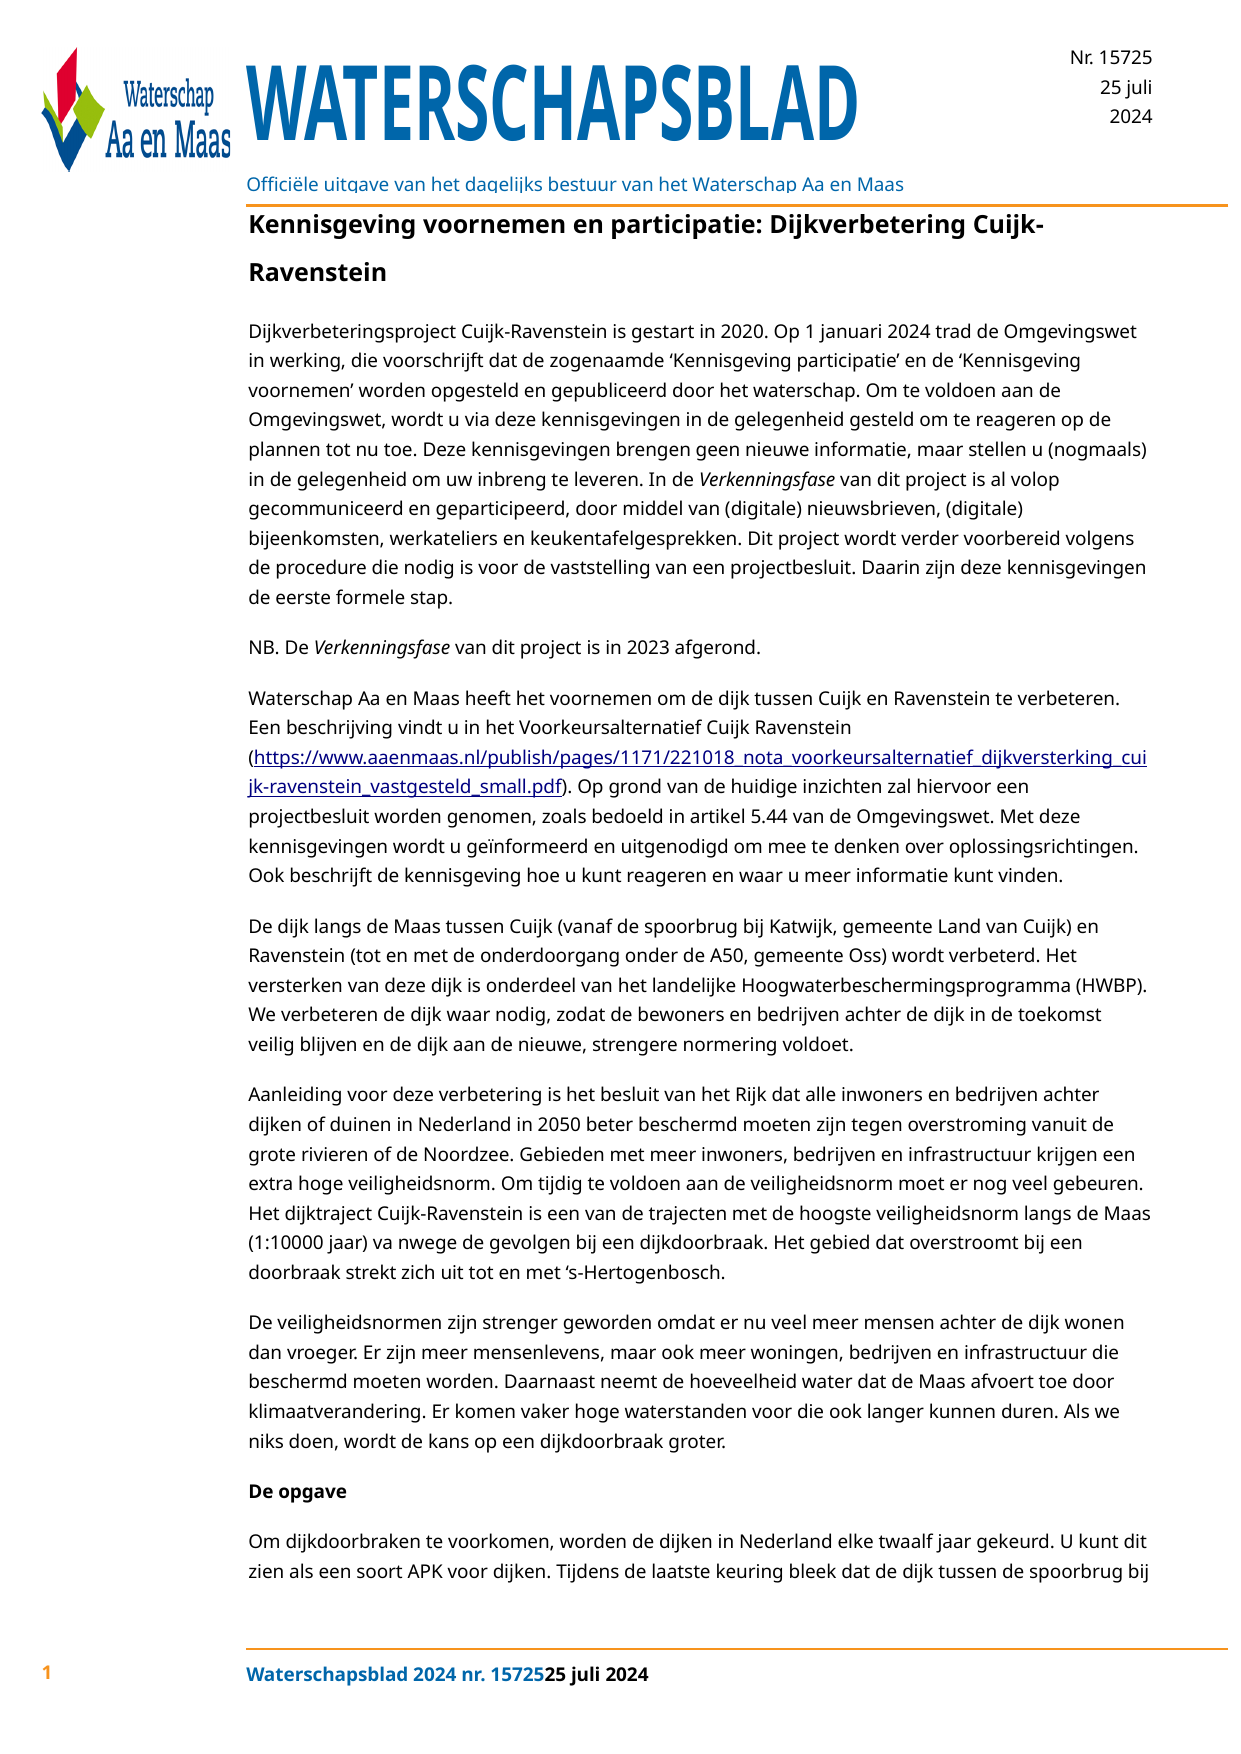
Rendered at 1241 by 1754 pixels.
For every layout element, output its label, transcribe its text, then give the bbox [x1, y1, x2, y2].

text De veiligheidsnormen zijn strenger geworden omdat er nu veel meer mensen achter de dijk wonen dan vroeger. Er zijn meer mensenlevens, maar ook meer woningen, bedrijven en infrastructuur die beschermd moeten worden. Daarnaast neemt de hoeveelheid water dat de Maas afvoert toe door klimaatverandering. Er komen vaker hoge waterstanden voor die ook langer kunnen duren. Als we niks doen, wordt de kans op een dijkdoorbraak groter. [248, 1309, 1152, 1454]
text De dijk langs de Maas tussen Cuijk (vanaf de spoorbrug bij Katwijk, gemeente Land van Cuijk) en Ravenstein (tot en met de onderdoorgang onder de A50, gemeente Oss) wordt verbeterd. Het versterken van deze dijk is onderdeel van het landelijke Hoogwaterbeschermingsprogramma (HWBP). We verbeteren de dijk waar nodig, zodat de bewoners en bedrijven achter de dijk in de toekomst veilig blijven en de dijk aan de nieuwe, strengere normering voldoet. [248, 913, 1152, 1057]
text Waterschap Aa en Maas heeft het voornemen om de dijk tussen Cuijk en Ravenstein te verbeteren. Een beschrijving vindt u in het Voorkeursalternatief Cuijk Ravenstein (https://www.aaenmaas.nl/publish/pages/1171/221018_nota_voorkeursalternatief_dijkversterking_cuijk-ravenstein_vastgesteld_small.pdf). Op grond van de huidige inzichten zal hiervoor een projectbesluit worden genomen, zoals bedoeld in artikel 5.44 van de Omgevingswet. Met deze kennisgevingen wordt u geïnformeerd en uitgenodigd om mee te denken over oplossingsrichtingen. Ook beschrijft de kennisgeving hoe u kunt reageren en waar u meer informatie kunt vinden. [248, 685, 1152, 888]
text NB. De Verkenningsfase van dit project is in 2023 afgerond. [248, 634, 1152, 660]
text Dijkverbeteringsproject Cuijk-Ravenstein is gestart in 2020. Op 1 januari 2024 trad de Omgevingswet in werking, die voorschrijft dat de zogenaamde ‘Kennisgeving participatie’ en de ‘Kennisgeving voornemen’ worden opgesteld en gepubliceerd door het waterschap. Om te voldoen aan de Omgevingswet, wordt u via deze kennisgevingen in de gelegenheid gesteld om te reageren op de plannen tot nu toe. Deze kennisgevingen brengen geen nieuwe informatie, maar stellen u (nogmaals) in de gelegenheid om uw inbreng te leveren. In de Verkenningsfase van dit project is al volop gecommuniceerd en geparticipeerd, door middel van (digitale) nieuwsbrieven, (digitale) bijeenkomsten, werkateliers en keukentafelgesprekken. Dit project wordt verder voorbereid volgens de procedure die nodig is voor de vaststelling van een projectbesluit. Daarin zijn deze kennisgevingen de eerste formele stap. [248, 318, 1152, 610]
text Kennisgeving voornemen en participatie: Dijkverbetering Cuijk-Ravenstein [248, 207, 1152, 288]
picture [41, 47, 231, 172]
text Om dijkdoorbraken te voorkomen, worden de dijken in Nederland elke twaalf jaar gekeurd. U kunt dit zien als een soort APK voor dijken. Tijdens de laatste keuring bleek dat de dijk tussen de spoorbrug bij [248, 1529, 1152, 1584]
text Aanleiding voor deze verbetering is het besluit van het Rijk dat alle inwoners en bedrijven achter dijken of duinen in Nederland in 2050 beter beschermd moeten zijn tegen overstroming vanuit de grote rivieren of de Noordzee. Gebieden met meer inwoners, bedrijven en infrastructuur krijgen een extra hoge veiligheidsnorm. Om tijdig te voldoen aan de veiligheidsnorm moet er nog veel gebeuren. Het dijktraject Cuijk-Ravenstein is een van de trajecten met de hoogste veiligheidsnorm langs de Maas (1:10000 jaar) va nwege de gevolgen bij een dijkdoorbraak. Het gebied dat overstroomt bij een doorbraak strekt zich uit tot en met ‘s-Hertogenbosch. [248, 1082, 1152, 1285]
text De opgave [248, 1478, 1152, 1504]
